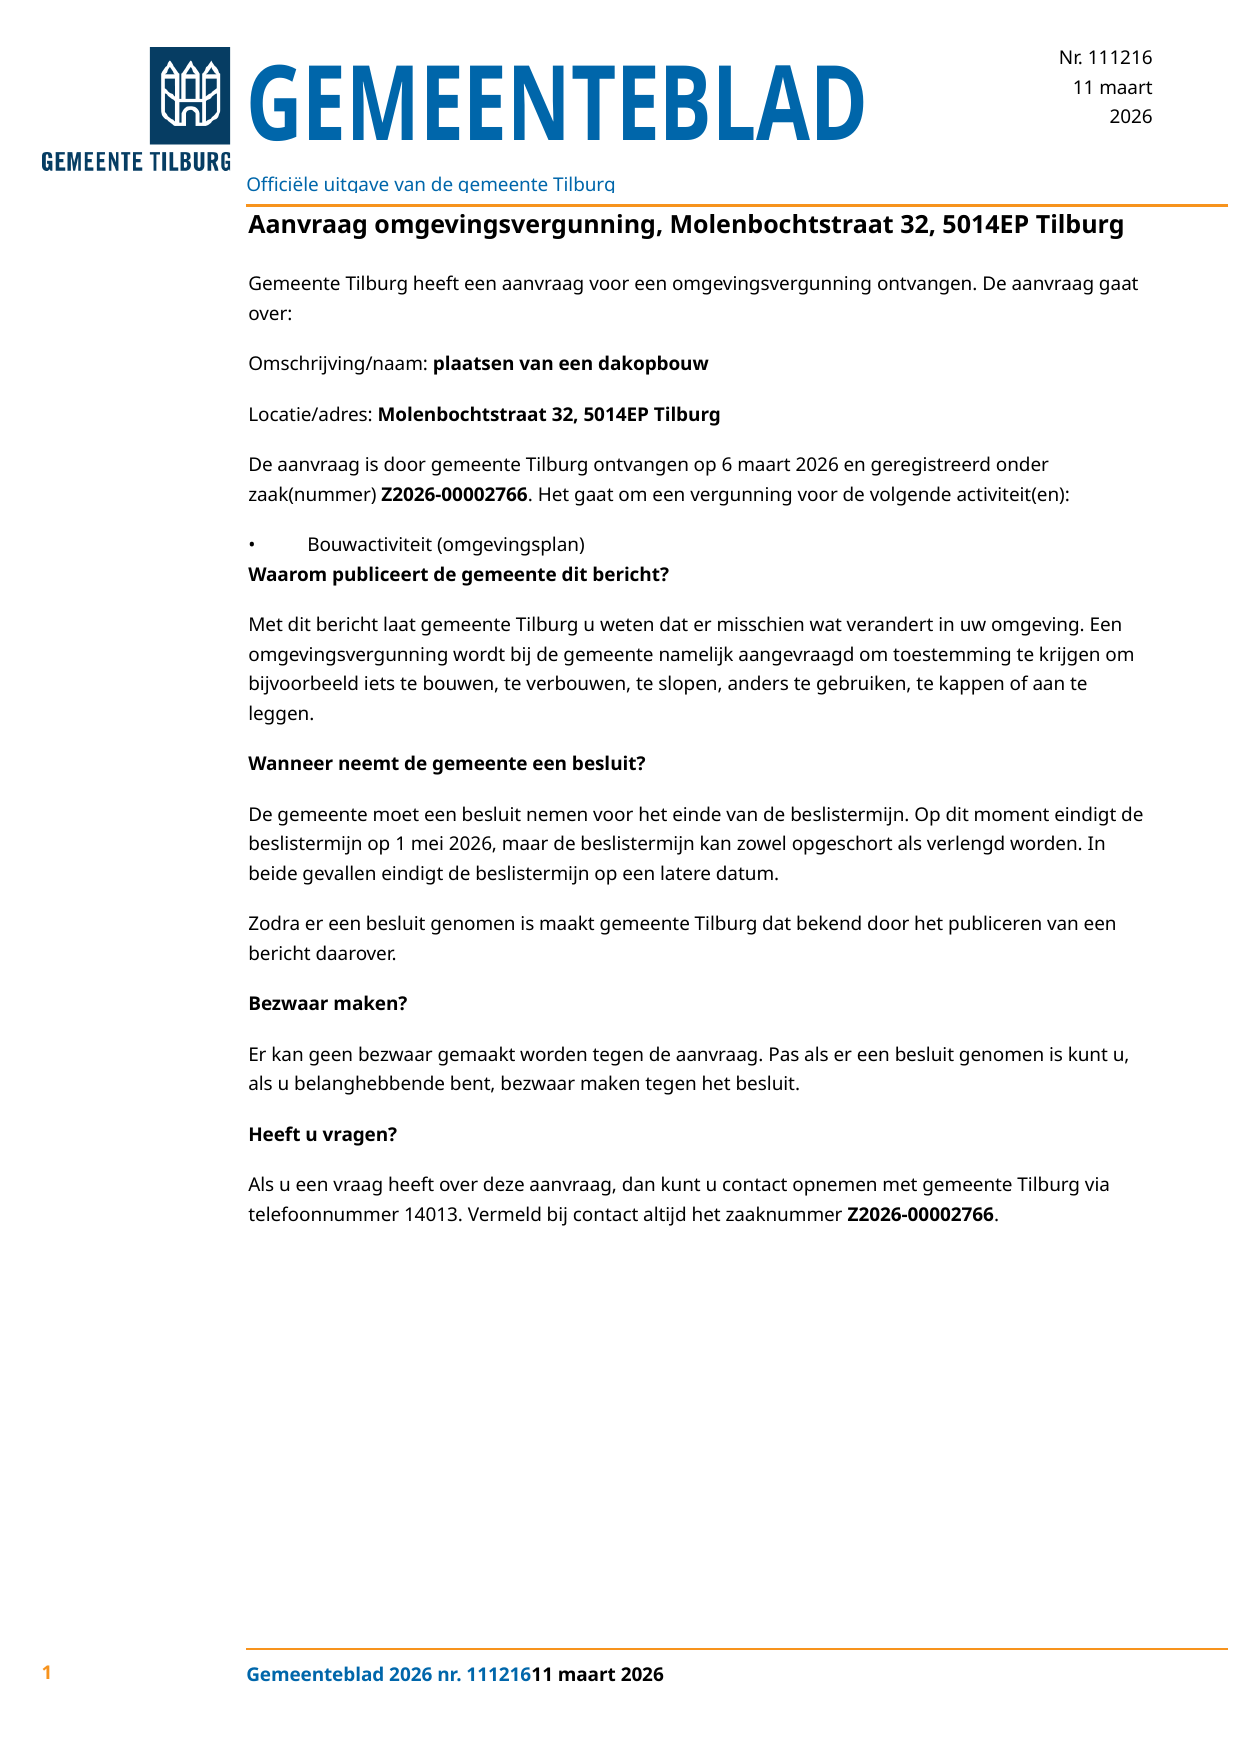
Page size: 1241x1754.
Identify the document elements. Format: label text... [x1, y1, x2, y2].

text Als u een vraag heeft over deze aanvraag, dan kunt u contact opnemen met gemeente Tilburg via telefoonnummer 14013. Vermeld bij contact altijd het zaaknummer Z2026-00002766. [248, 1171, 1152, 1226]
text Bezwaar maken? [248, 990, 1152, 1016]
text Wanneer neemt de gemeente een besluit? [248, 750, 1152, 776]
text Zodra er een besluit genomen is maakt gemeente Tilburg dat bekend door het publiceren van een bericht daarover. [248, 910, 1152, 966]
text De gemeente moet een besluit nemen voor het einde van de beslistermijn. Op dit moment eindigt de beslistermijn op 1 mei 2026, maar de beslistermijn kan zowel opgeschort als verlengd worden. In beide gevallen eindigt de beslistermijn op een latere datum. [248, 801, 1152, 886]
text Aanvraag omgevingsvergunning, Molenbochtstraat 32, 5014EP Tilburg [248, 207, 1152, 241]
text Waarom publiceert de gemeente dit bericht? [248, 561, 1152, 586]
text Locatie/adres: Molenbochtstraat 32, 5014EP Tilburg [248, 401, 1152, 426]
text Er kan geen bezwaar gemaakt worden tegen de aanvraag. Pas als er een besluit genomen is kunt u, als u belanghebbende bent, bezwaar maken tegen het besluit. [248, 1041, 1152, 1096]
text De aanvraag is door gemeente Tilburg ontvangen op 6 maart 2026 en geregistreerd onder zaak(nummer) Z2026-00002766. Het gaat om een vergunning voor de volgende activiteit(en): [248, 451, 1152, 506]
text Omschrijving/naam: plaatsen van een dakopbouw [248, 350, 1152, 376]
text Met dit bericht laat gemeente Tilburg u weten dat er misschien wat verandert in uw omgeving. Een omgevingsvergunning wordt bij de gemeente namelijk aangevraagd om toestemming te krijgen om bijvoorbeeld iets te bouwen, te verbouwen, te slopen, anders te gebruiken, te kappen of aan te leggen. [248, 611, 1152, 726]
text Gemeente Tilburg heeft een aanvraag voor een omgevingsvergunning ontvangen. De aanvraag gaat over: [248, 270, 1152, 326]
text Heeft u vragen? [248, 1121, 1152, 1146]
picture [41, 47, 231, 172]
list Bouwactiviteit (omgevingsplan) [248, 531, 1152, 557]
